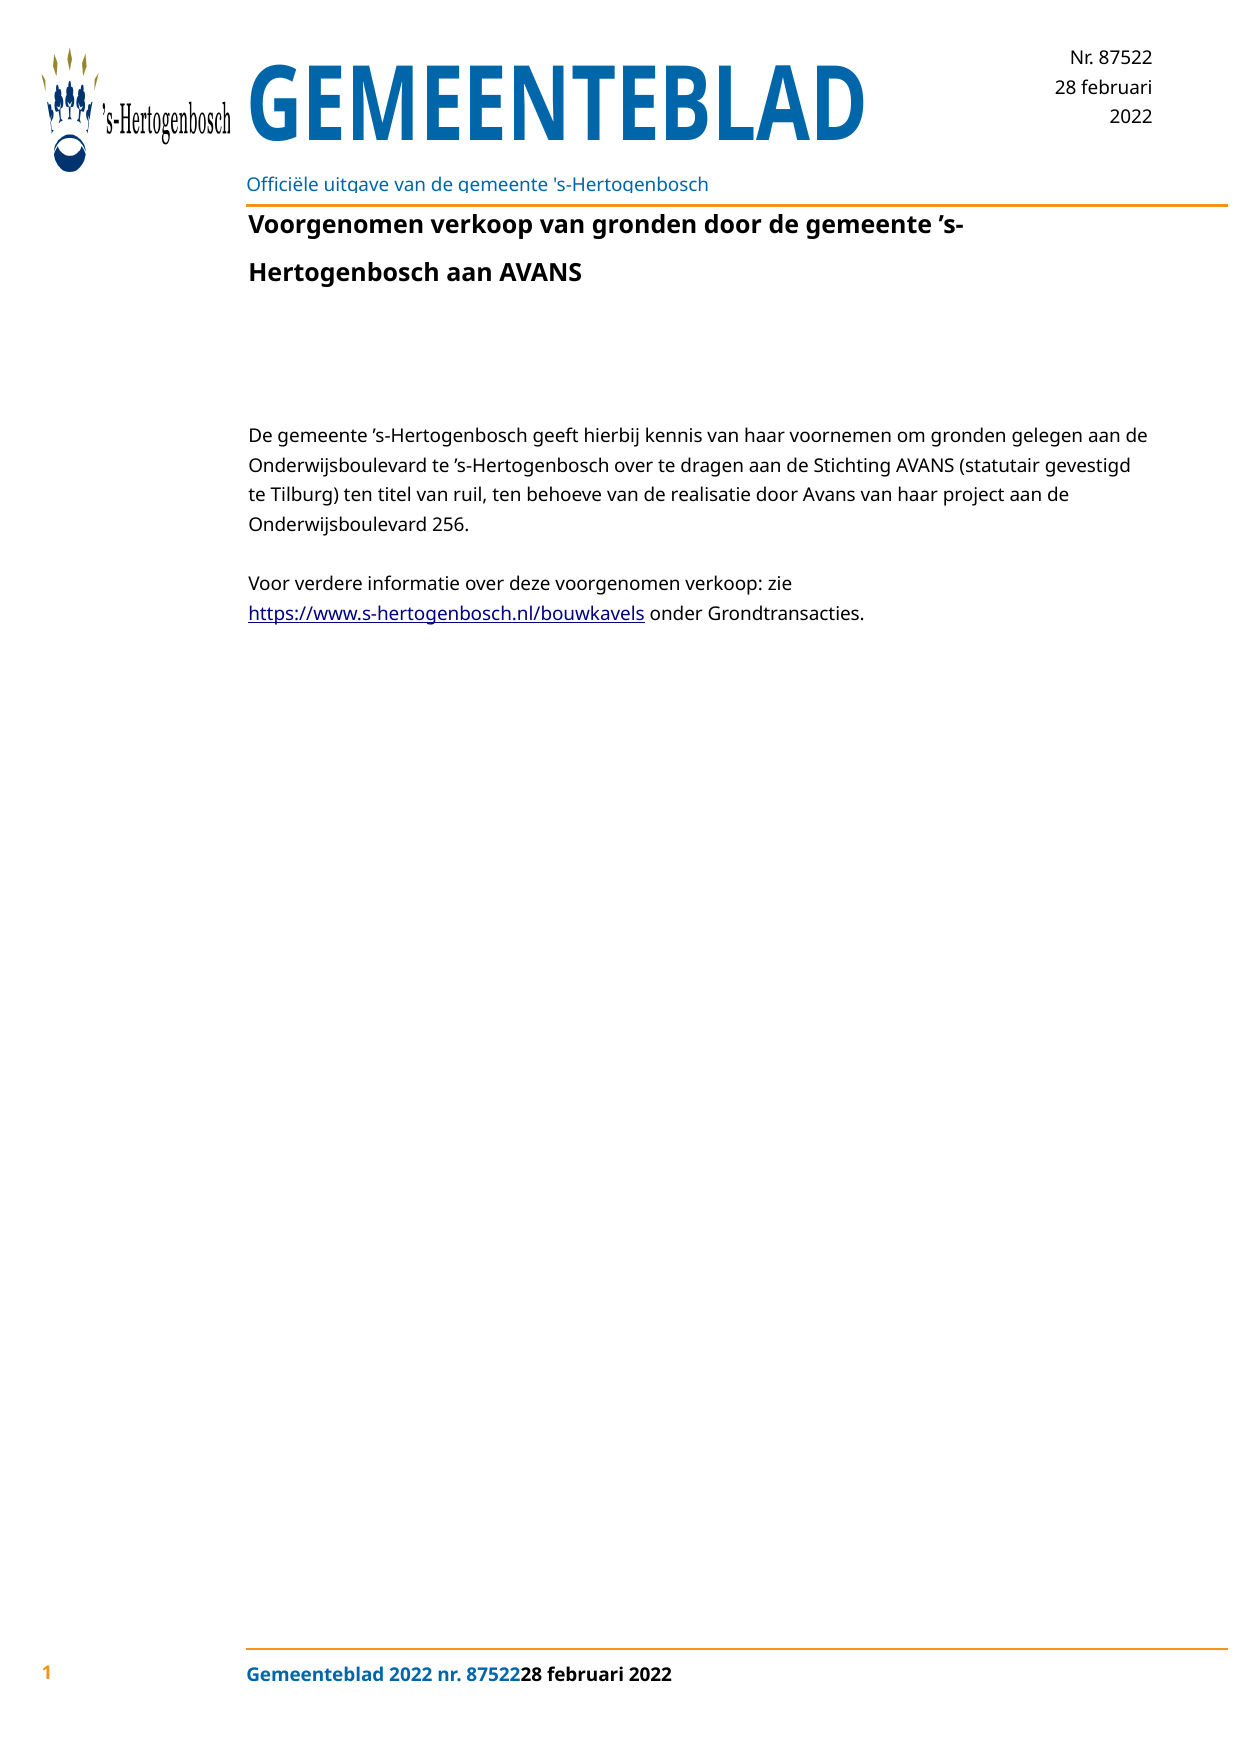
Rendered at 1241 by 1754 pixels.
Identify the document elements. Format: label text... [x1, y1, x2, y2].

text Voor verdere informatie over deze voorgenomen verkoop: zie https://www.s-hertogenbosch.nl/bouwkavels onder Grondtransacties. [248, 570, 1152, 626]
picture [41, 47, 231, 172]
text De gemeente ’s-Hertogenbosch geeft hierbij kennis van haar voornemen om gronden gelegen aan de Onderwijsboulevard te ’s-Hertogenbosch over te dragen aan de Stichting AVANS (statutair gevestigd te Tilburg) ten titel van ruil, ten behoeve van de realisatie door Avans van haar project aan de Onderwijsboulevard 256. [248, 422, 1152, 537]
text Voorgenomen verkoop van gronden door de gemeente ’s-Hertogenbosch aan AVANS [248, 207, 1152, 288]
